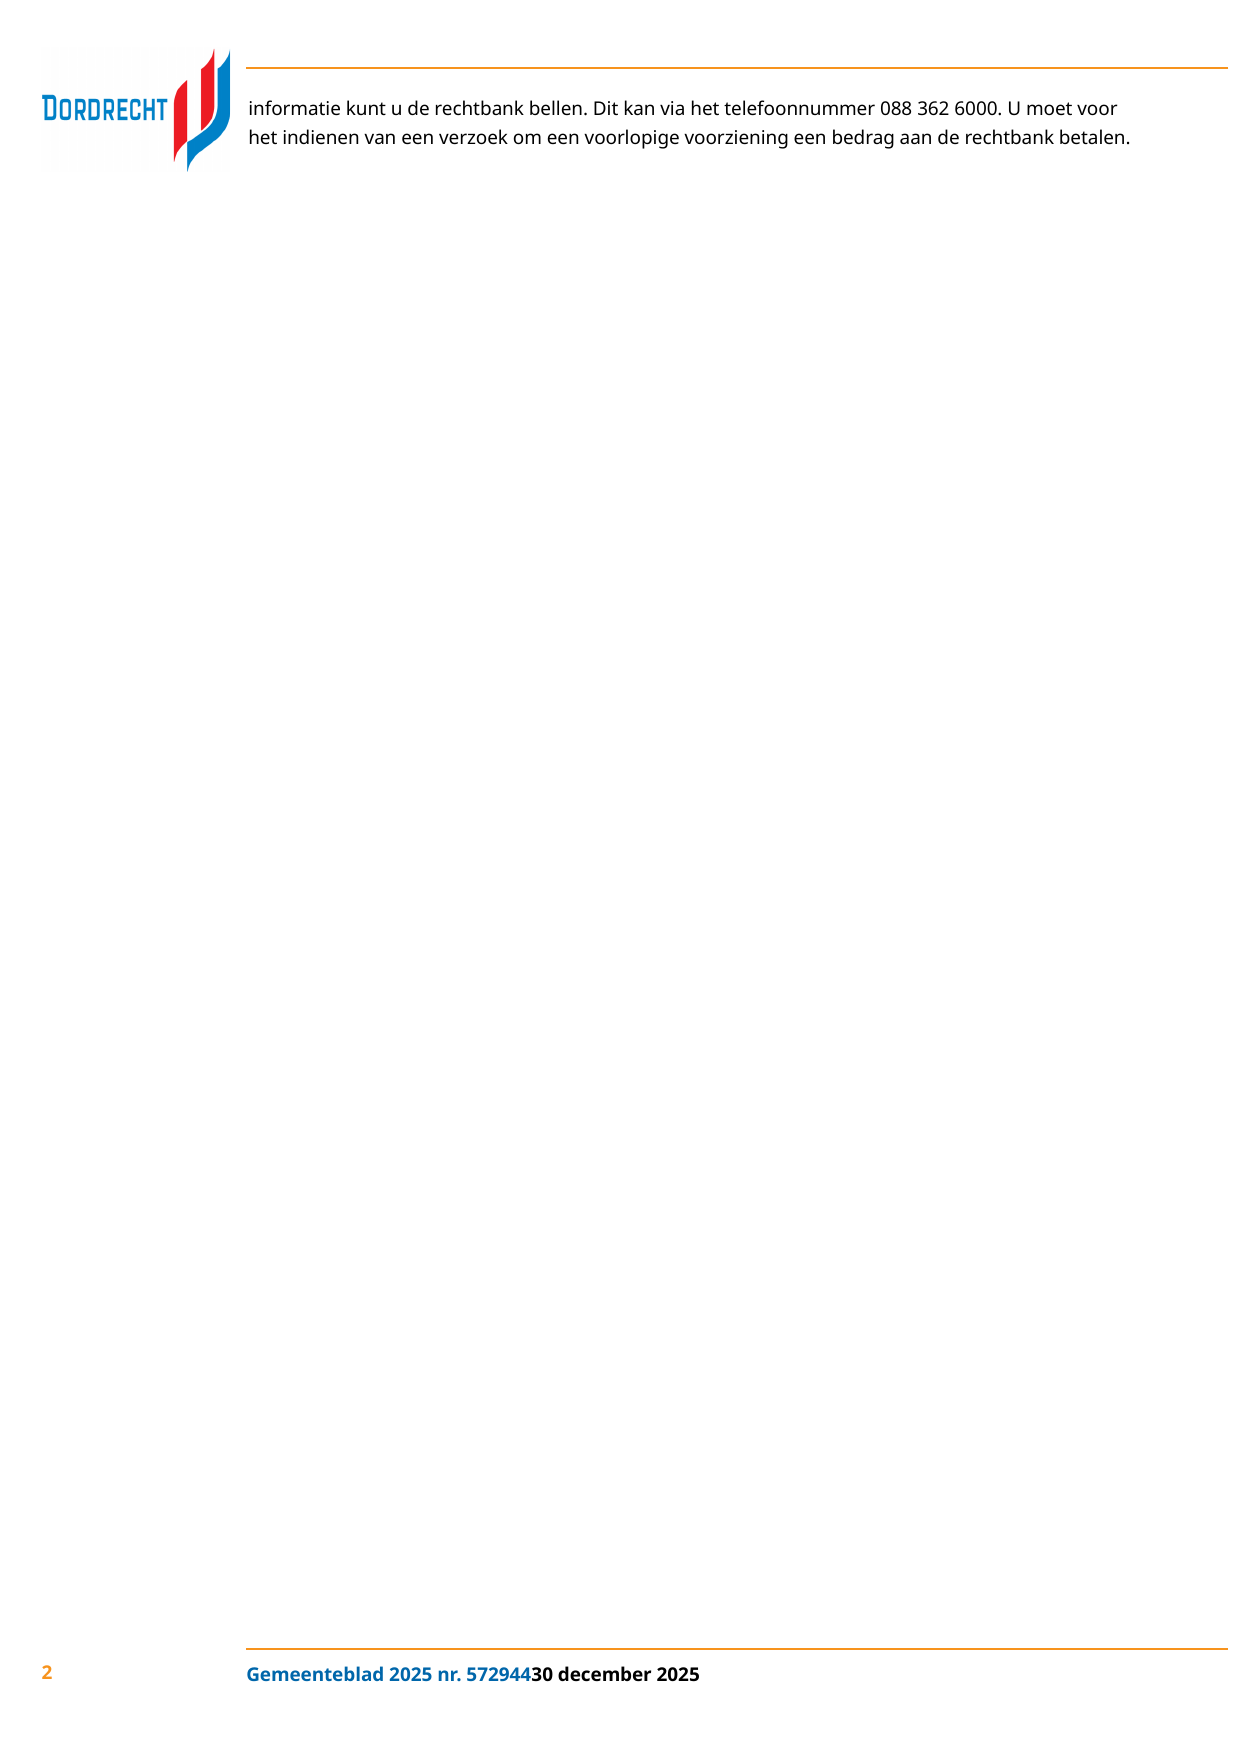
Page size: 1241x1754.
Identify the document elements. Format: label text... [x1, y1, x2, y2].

picture [41, 47, 231, 172]
text informatie kunt u de rechtbank bellen. Dit kan via het telefoonnummer 088 362 6000. U moet voor het indienen van een verzoek om een voorlopige voorziening een bedrag aan de rechtbank betalen. [248, 95, 1152, 150]
